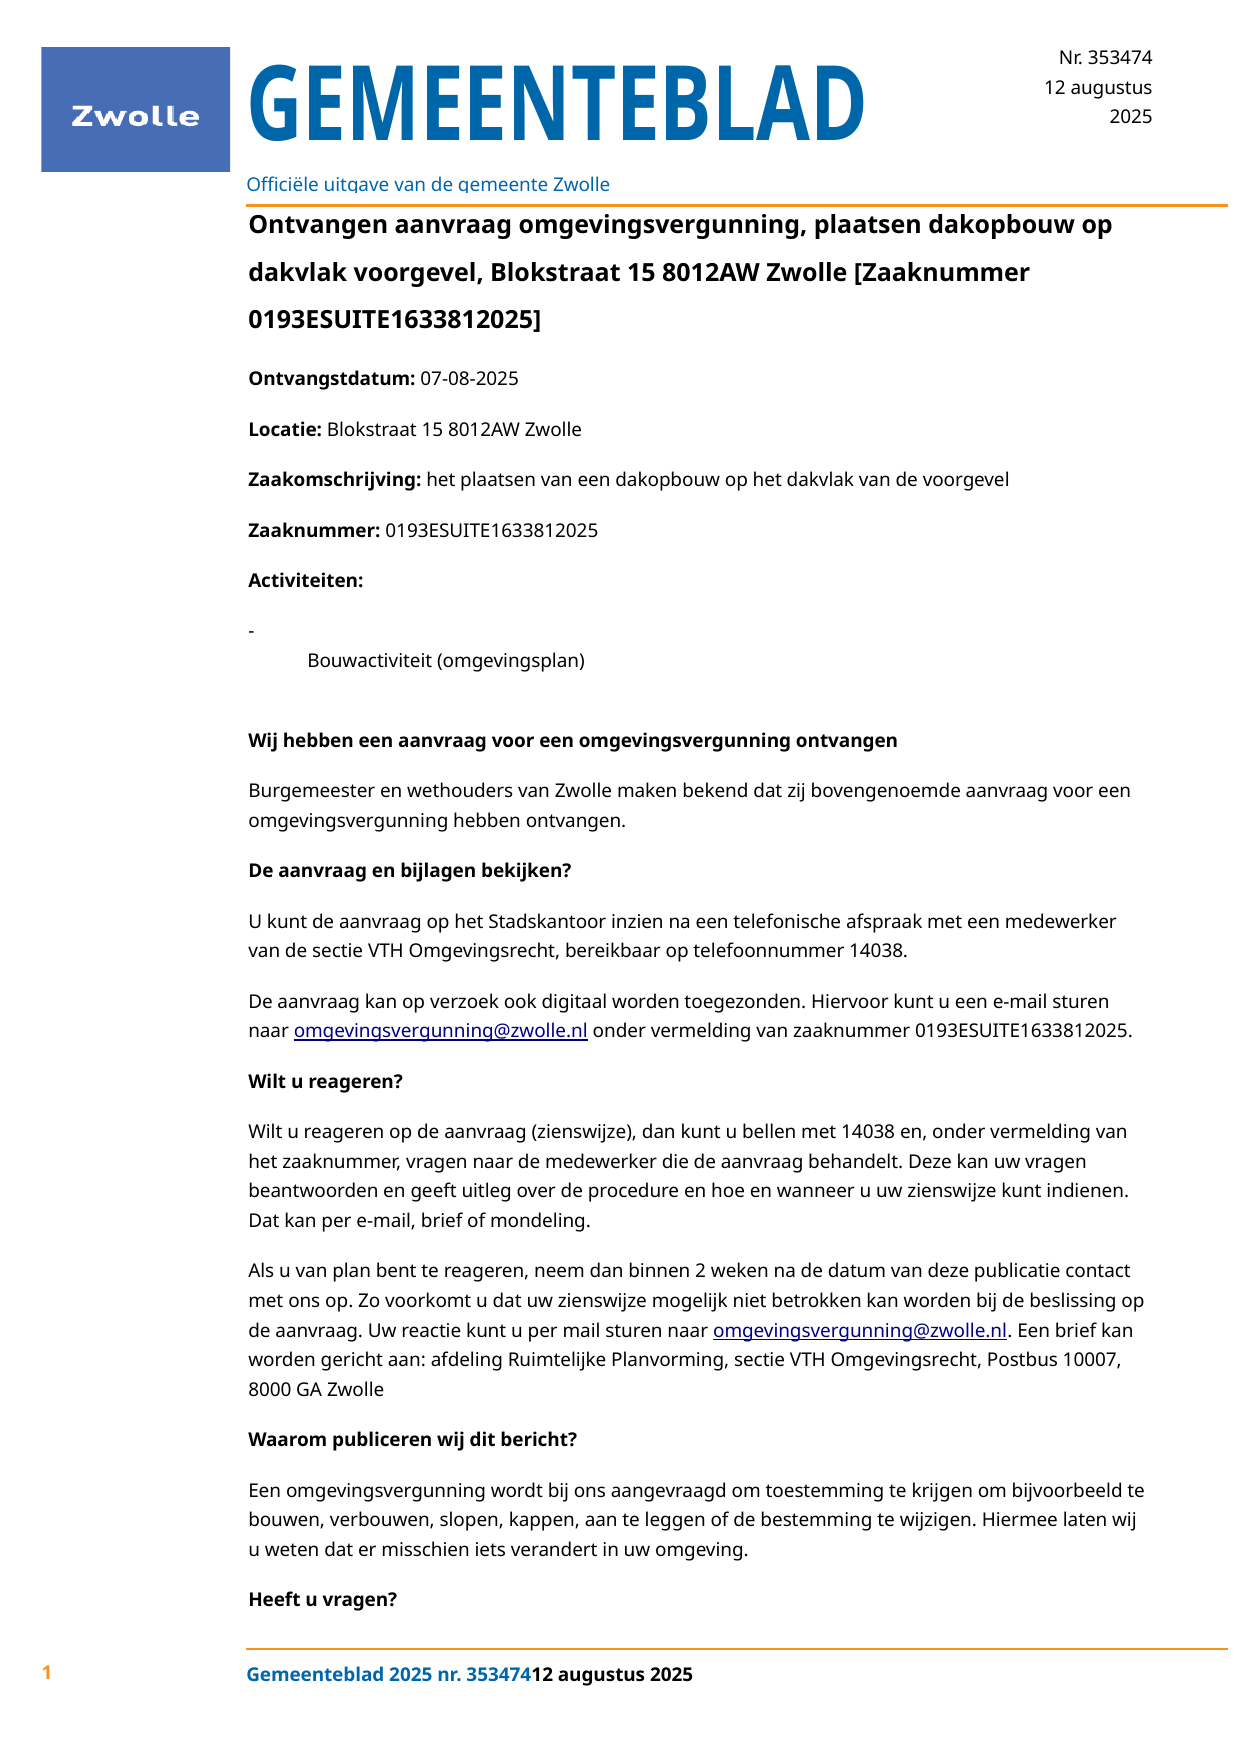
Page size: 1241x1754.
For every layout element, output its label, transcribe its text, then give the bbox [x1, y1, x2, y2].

text Burgemeester en wethouders van Zwolle maken bekend dat zij bovengenoemde aanvraag voor een omgevingsvergunning hebben ontvangen. [248, 778, 1152, 833]
text U kunt de aanvraag op het Stadskantoor inzien na een telefonische afspraak met een medewerker van de sectie VTH Omgevingsrecht, bereikbaar op telefoonnummer 14038. [248, 908, 1152, 963]
text Wij hebben een aanvraag voor een omgevingsvergunning ontvangen [248, 727, 1152, 753]
text Locatie: Blokstraat 15 8012AW Zwolle [248, 416, 1152, 442]
text Ontvangstdatum: 07-08-2025 [248, 366, 1152, 391]
text Heeft u vragen? [248, 1586, 1152, 1612]
text Zaaknummer: 0193ESUITE1633812025 [248, 517, 1152, 542]
text De aanvraag kan op verzoek ook digitaal worden toegezonden. Hiervoor kunt u een e-mail sturen naar omgevingsvergunning@zwolle.nl onder vermelding van zaaknummer 0193ESUITE1633812025. [248, 988, 1152, 1043]
picture [41, 47, 231, 172]
text Zaakomschrijving: het plaatsen van een dakopbouw op het dakvlak van de voorgevel [248, 466, 1152, 492]
text Wilt u reageren op de aanvraag (zienswijze), dan kunt u bellen met 14038 en, onder vermelding van het zaaknummer, vragen naar de medewerker die de aanvraag behandelt. Deze kan uw vragen beantwoorden en geeft uitleg over de procedure en hoe en wanneer u uw zienswijze kunt indienen. Dat kan per e-mail, brief of mondeling. [248, 1118, 1152, 1233]
list Bouwactiviteit (omgevingsplan) [248, 647, 1152, 673]
text Wilt u reageren? [248, 1068, 1152, 1094]
text Waarom publiceren wij dit bericht? [248, 1426, 1152, 1452]
text Activiteiten: [248, 567, 1152, 593]
text Een omgevingsvergunning wordt bij ons aangevraagd om toestemming te krijgen om bijvoorbeeld te bouwen, verbouwen, slopen, kappen, aan te leggen of de bestemming te wijzigen. Hiermee laten wij u weten dat er misschien iets verandert in uw omgeving. [248, 1477, 1152, 1562]
text Als u van plan bent te reageren, neem dan binnen 2 weken na de datum van deze publicatie contact met ons op. Zo voorkomt u dat uw zienswijze mogelijk niet betrokken kan worden bij de beslissing op de aanvraag. Uw reactie kunt u per mail sturen naar omgevingsvergunning@zwolle.nl. Een brief kan worden gericht aan: afdeling Ruimtelijke Planvorming, sectie VTH Omgevingsrecht, Postbus 10007, 8000 GA Zwolle [248, 1258, 1152, 1402]
text Ontvangen aanvraag omgevingsvergunning, plaatsen dakopbouw op dakvlak voorgevel, Blokstraat 15 8012AW Zwolle [Zaaknummer 0193ESUITE1633812025] [248, 207, 1152, 336]
text De aanvraag en bijlagen bekijken? [248, 858, 1152, 883]
